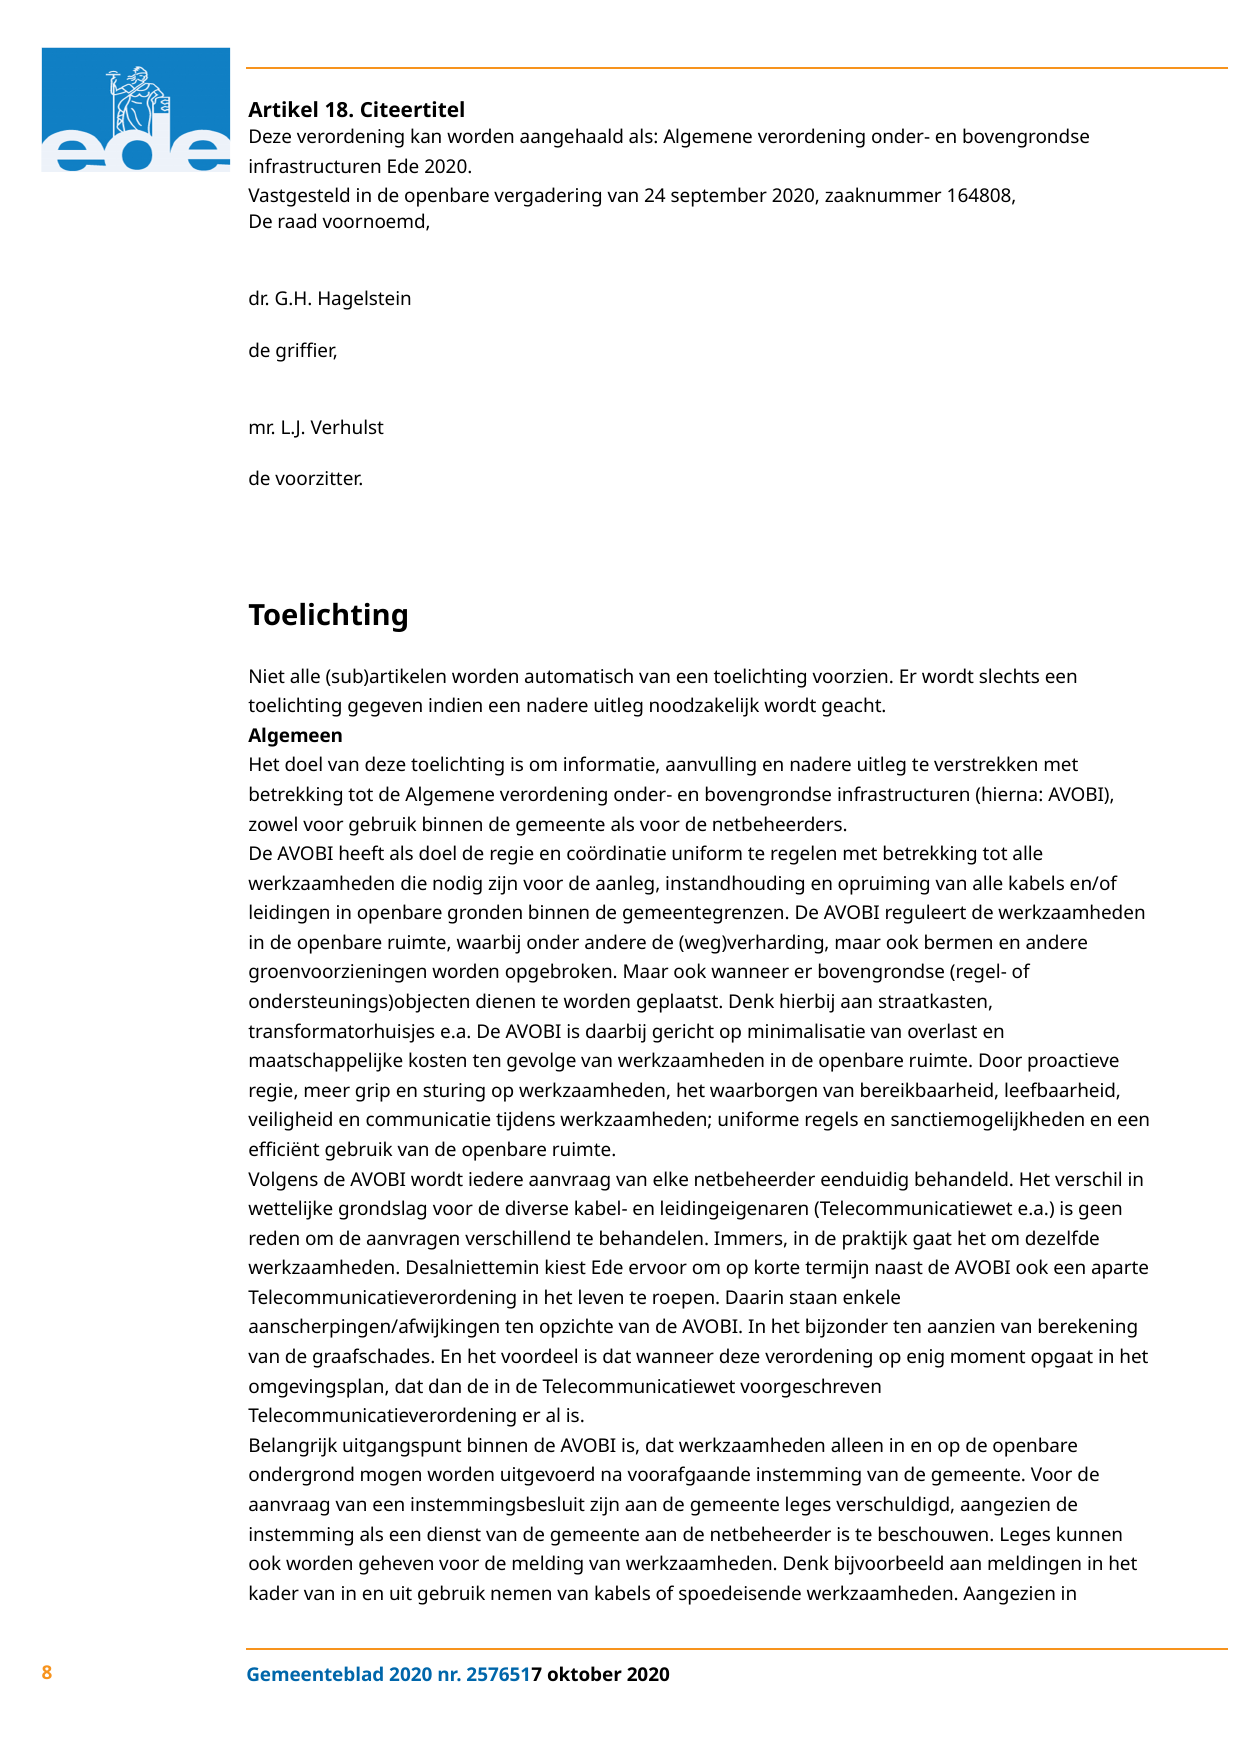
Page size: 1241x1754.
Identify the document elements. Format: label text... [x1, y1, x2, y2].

text dr. G.H. Hagelstein [248, 285, 1152, 311]
text Het doel van deze toelichting is om informatie, aanvulling en nadere uitleg te verstrekken met betrekking tot de Algemene verordening onder- en bovengrondse infrastructuren (hierna: AVOBI), zowel voor gebruik binnen de gemeente als voor de netbeheerders. [248, 752, 1152, 837]
text De raad voornoemd, [248, 208, 1152, 234]
text Vastgesteld in de openbare vergadering van 24 september 2020, zaaknummer 164808, [248, 182, 1152, 208]
text Niet alle (sub)artikelen worden automatisch van een toelichting voorzien. Er wordt slechts een toelichting gegeven indien een nadere uitleg noodzakelijk wordt geacht. [248, 663, 1152, 718]
text de griffier, [248, 337, 1152, 362]
text Belangrijk uitgangspunt binnen de AVOBI is, dat werkzaamheden alleen in en op de openbare ondergrond mogen worden uitgevoerd na voorafgaande instemming van de gemeente. Voor de aanvraag van een instemmingsbesluit zijn aan de gemeente leges verschuldigd, aangezien de instemming als een dienst van de gemeente aan de netbeheerder is te beschouwen. Leges kunnen ook worden geheven voor de melding van werkzaamheden. Denk bijvoorbeeld aan meldingen in het kader van in en uit gebruik nemen van kabels of spoedeisende werkzaamheden. Aangezien in [248, 1432, 1152, 1606]
picture [41, 47, 231, 172]
text Volgens de AVOBI wordt iedere aanvraag van elke netbeheerder eenduidig behandeld. Het verschil in wettelijke grondslag voor de diverse kabel- en leidingeigenaren (Telecommunicatiewet e.a.) is geen reden om de aanvragen verschillend te behandelen. Immers, in de praktijk gaat het om dezelfde werkzaamheden. Desalniettemin kiest Ede ervoor om op korte termijn naast de AVOBI ook een aparte Telecommunicatieverordening in het leven te roepen. Daarin staan enkele aanscherpingen/afwijkingen ten opzichte van de AVOBI. In het bijzonder ten aanzien van berekening van de graafschades. En het voordeel is dat wanneer deze verordening op enig moment opgaat in het omgevingsplan, dat dan de in de Telecommunicatiewet voorgeschreven Telecommunicatieverordening er al is. [248, 1166, 1152, 1428]
text De AVOBI heeft als doel de regie en coördinatie uniform te regelen met betrekking tot alle werkzaamheden die nodig zijn voor de aanleg, instandhouding en opruiming van alle kabels en/of leidingen in openbare gronden binnen de gemeentegrenzen. De AVOBI reguleert de werkzaamheden in de openbare ruimte, waarbij onder andere de (weg)verharding, maar ook bermen en andere groenvoorzieningen worden opgebroken. Maar ook wanneer er bovengrondse (regel- of ondersteunings)objecten dienen te worden geplaatst. Denk hierbij aan straatkasten, transformatorhuisjes e.a. De AVOBI is daarbij gericht op minimalisatie van overlast en maatschappelijke kosten ten gevolge van werkzaamheden in de openbare ruimte. Door proactieve regie, meer grip en sturing op werkzaamheden, het waarborgen van bereikbaarheid, leefbaarheid, veiligheid en communicatie tijdens werkzaamheden; uniforme regels en sanctiemogelijkheden en een efficiënt gebruik van de openbare ruimte. [248, 840, 1152, 1162]
text Artikel 18. Citeertitel [248, 95, 1152, 123]
text mr. L.J. Verhulst [248, 414, 1152, 440]
text Deze verordening kan worden aangehaald als: Algemene verordening onder- en bovengrondse infrastructuren Ede 2020. [248, 123, 1152, 178]
text Toelichting [248, 594, 1152, 634]
text Algemeen [248, 722, 1152, 748]
text de voorzitter. [248, 465, 1152, 491]
